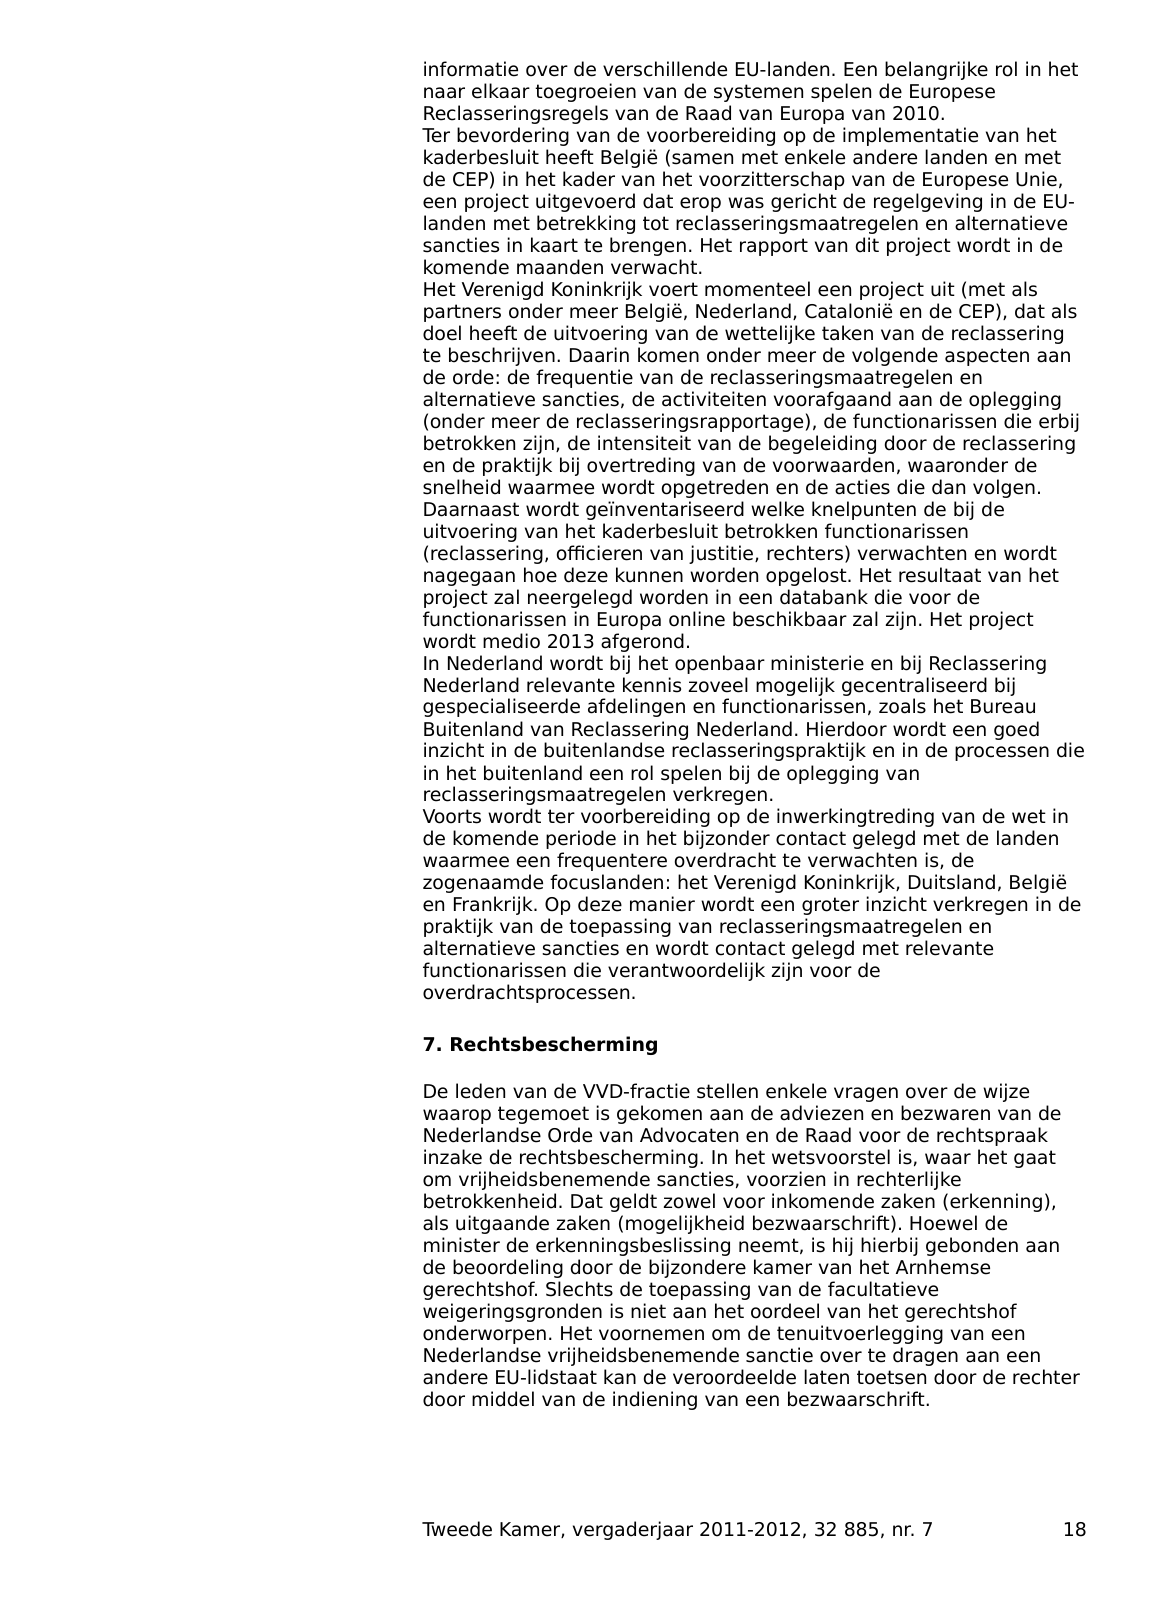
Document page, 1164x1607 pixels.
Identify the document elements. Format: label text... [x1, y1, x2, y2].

subtitle 7. Rechtsbescherming [422, 1034, 1087, 1056]
text De leden van de VVD-fractie stellen enkele vragen over de wijze waarop tegemoet is gekomen aan de adviezen en bezwaren van de Nederlandse Orde van Advocaten en de Raad voor de rechtspraak inzake de rechtsbescherming. In het wetsvoorstel is, waar het gaat om vrijheidsbenemende sancties, voorzien in rechterlijke betrokkenheid. Dat geldt zowel voor inkomende zaken (erkenning), als uitgaande zaken (mogelijkheid bezwaarschrift). Hoewel de minister de erkenningsbeslissing neemt, is hij hierbij gebonden aan de beoordeling door de bijzondere kamer van het Arnhemse gerechtshof. Slechts de toepassing van de facultatieve weigeringsgronden is niet aan het oordeel van het gerechtshof onderworpen. Het voornemen om de tenuitvoerlegging van een Nederlandse vrijheidsbenemende sanctie over te dragen aan een andere EU-lidstaat kan de veroordeelde laten toetsen door de rechter door middel van de indiening van een bezwaarschrift. [422, 1081, 1087, 1411]
text Het Verenigd Koninkrijk voert momenteel een project uit (met als partners onder meer België, Nederland, Catalonië en de CEP), dat als doel heeft de uitvoering van de wettelijke taken van de reclassering te beschrijven. Daarin komen onder meer de volgende aspecten aan de orde: de frequentie van de reclasseringsmaatregelen en alternatieve sancties, de activiteiten voorafgaand aan de oplegging (onder meer de reclasseringsrapportage), de functionarissen die erbij betrokken zijn, de intensiteit van de begeleiding door de reclassering en de praktijk bij overtreding van de voorwaarden, waaronder de snelheid waarmee wordt opgetreden en de acties die dan volgen. Daarnaast wordt geïnventariseerd welke knelpunten de bij de uitvoering van het kaderbesluit betrokken functionarissen (reclassering, officieren van justitie, rechters) verwachten en wordt nagegaan hoe deze kunnen worden opgelost. Het resultaat van het project zal neergelegd worden in een databank die voor de functionarissen in Europa online beschikbaar zal zijn. Het project wordt medio 2013 afgerond. [422, 279, 1087, 652]
text Voorts wordt ter voorbereiding op de inwerkingtreding van de wet in de komende periode in het bijzonder contact gelegd met de landen waarmee een frequentere overdracht te verwachten is, de zogenaamde focuslanden: het Verenigd Koninkrijk, Duitsland, België en Frankrijk. Op deze manier wordt een groter inzicht verkregen in de praktijk van de toepassing van reclasseringsmaatregelen en alternatieve sancties en wordt contact gelegd met relevante functionarissen die verantwoordelijk zijn voor de overdrachtsprocessen. [422, 806, 1087, 1004]
text Ter bevordering van de voorbereiding op de implementatie van het kaderbesluit heeft België (samen met enkele andere landen en met de CEP) in het kader van het voorzitterschap van de Europese Unie, een project uitgevoerd dat erop was gericht de regelgeving in de EU-landen met betrekking tot reclasseringsmaatregelen en alternatieve sancties in kaart te brengen. Het rapport van dit project wordt in de komende maanden verwacht. [422, 125, 1087, 279]
text In Nederland wordt bij het openbaar ministerie en bij Reclassering Nederland relevante kennis zoveel mogelijk gecentraliseerd bij gespecialiseerde afdelingen en functionarissen, zoals het Bureau Buitenland van Reclassering Nederland. Hierdoor wordt een goed inzicht in de buitenlandse reclasseringspraktijk en in de processen die in het buitenland een rol spelen bij de oplegging van reclasseringsmaatregelen verkregen. [422, 652, 1087, 806]
text informatie over de verschillende EU-landen. Een belangrijke rol in het naar elkaar toegroeien van de systemen spelen de Europese Reclasseringsregels van de Raad van Europa van 2010. [422, 59, 1087, 125]
